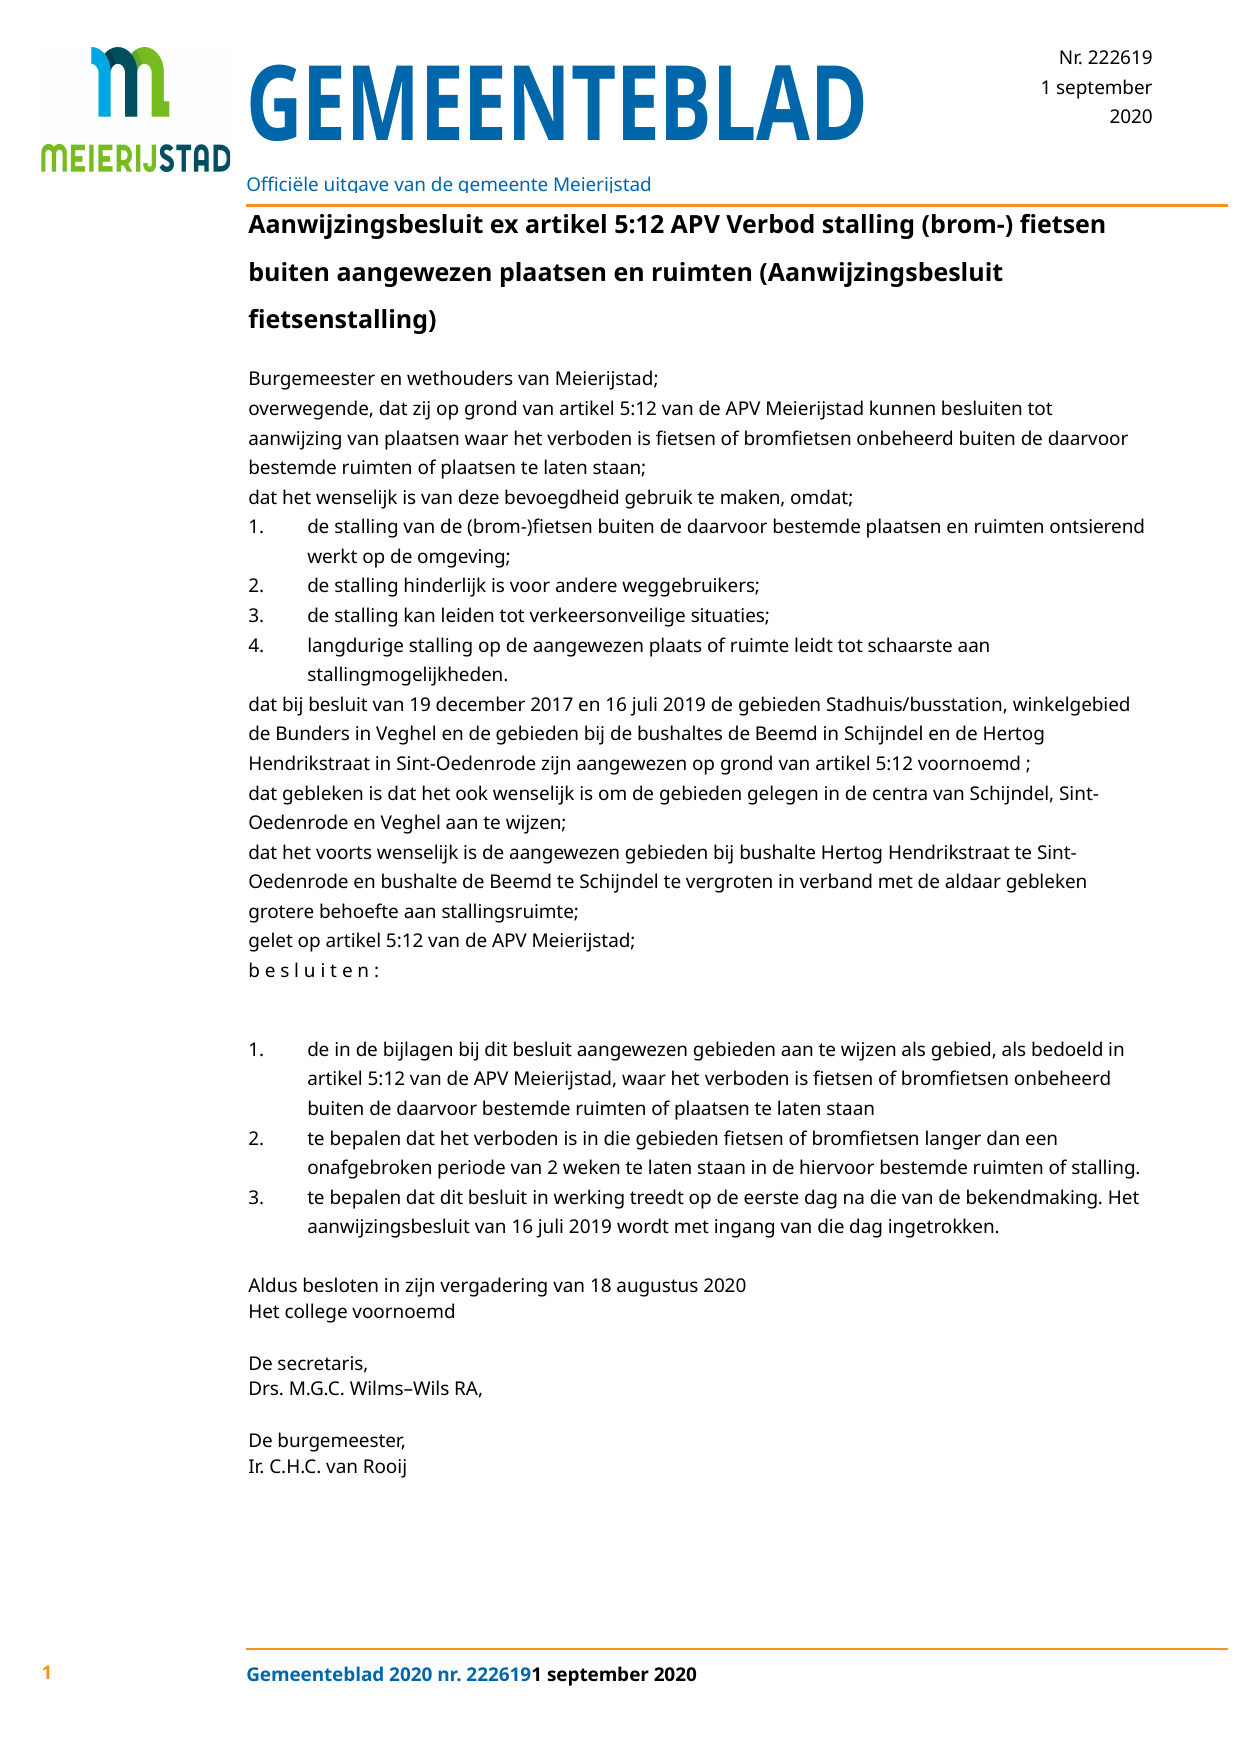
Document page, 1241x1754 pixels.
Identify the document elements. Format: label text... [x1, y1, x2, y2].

list de stalling kan leiden tot verkeersonveilige situaties; [248, 602, 1152, 628]
list de in de bijlagen bij dit besluit aangewezen gebieden aan te wijzen als gebied, als bedoeld in artikel 5:12 van de APV Meierijstad, waar het verboden is fietsen of bromfietsen onbeheerd buiten de daarvoor bestemde ruimten of plaatsen te laten staan [248, 1036, 1152, 1121]
text dat gebleken is dat het ook wenselijk is om de gebieden gelegen in de centra van Schijndel, Sint-Oedenrode en Veghel aan te wijzen; [248, 780, 1152, 835]
picture [41, 47, 231, 172]
text dat het voorts wenselijk is de aangewezen gebieden bij bushalte Hertog Hendrikstraat te Sint-Oedenrode en bushalte de Beemd te Schijndel te vergroten in verband met de aldaar gebleken grotere behoefte aan stallingsruimte; [248, 839, 1152, 924]
list de stalling hinderlijk is voor andere weggebruikers; [248, 573, 1152, 598]
list te bepalen dat het verboden is in die gebieden fietsen of bromfietsen langer dan een onafgebroken periode van 2 weken te laten staan in de hiervoor bestemde ruimten of stalling. [248, 1125, 1152, 1180]
text Aanwijzingsbesluit ex artikel 5:12 APV Verbod stalling (brom-) fietsen buiten aangewezen plaatsen en ruimten (Aanwijzingsbesluit fietsenstalling) [248, 207, 1152, 336]
list de stalling van de (brom-)fietsen buiten de daarvoor bestemde plaatsen en ruimten ontsierend werkt op de omgeving; [248, 513, 1152, 569]
text Drs. M.G.C. Wilms–Wils RA, [248, 1376, 1152, 1401]
text overwegende, dat zij op grond van artikel 5:12 van de APV Meierijstad kunnen besluiten tot aanwijzing van plaatsen waar het verboden is fietsen of bromfietsen onbeheerd buiten de daarvoor bestemde ruimten of plaatsen te laten staan; [248, 395, 1152, 480]
text dat bij besluit van 19 december 2017 en 16 juli 2019 de gebieden Stadhuis/busstation, winkelgebied de Bunders in Veghel en de gebieden bij de bushaltes de Beemd in Schijndel en de Hertog Hendrikstraat in Sint-Oedenrode zijn aangewezen op grond van artikel 5:12 voornoemd ; [248, 691, 1152, 776]
text Het college voornoemd [248, 1298, 1152, 1324]
text De secretaris, [248, 1350, 1152, 1376]
text dat het wenselijk is van deze bevoegdheid gebruik te maken, omdat; [248, 484, 1152, 509]
text Burgemeester en wethouders van Meierijstad; [248, 366, 1152, 391]
text De burgemeester, [248, 1427, 1152, 1453]
text gelet op artikel 5:12 van de APV Meierijstad; [248, 928, 1152, 953]
list langdurige stalling op de aangewezen plaats of ruimte leidt tot schaarste aan stallingmogelijkheden. [248, 632, 1152, 687]
text b e s l u i t e n : [248, 957, 1152, 983]
list te bepalen dat dit besluit in werking treedt op de eerste dag na die van de bekendmaking. Het aanwijzingsbesluit van 16 juli 2019 wordt met ingang van die dag ingetrokken. [248, 1184, 1152, 1239]
text Ir. C.H.C. van Rooij [248, 1453, 1152, 1478]
text Aldus besloten in zijn vergadering van 18 augustus 2020 [248, 1273, 1152, 1298]
